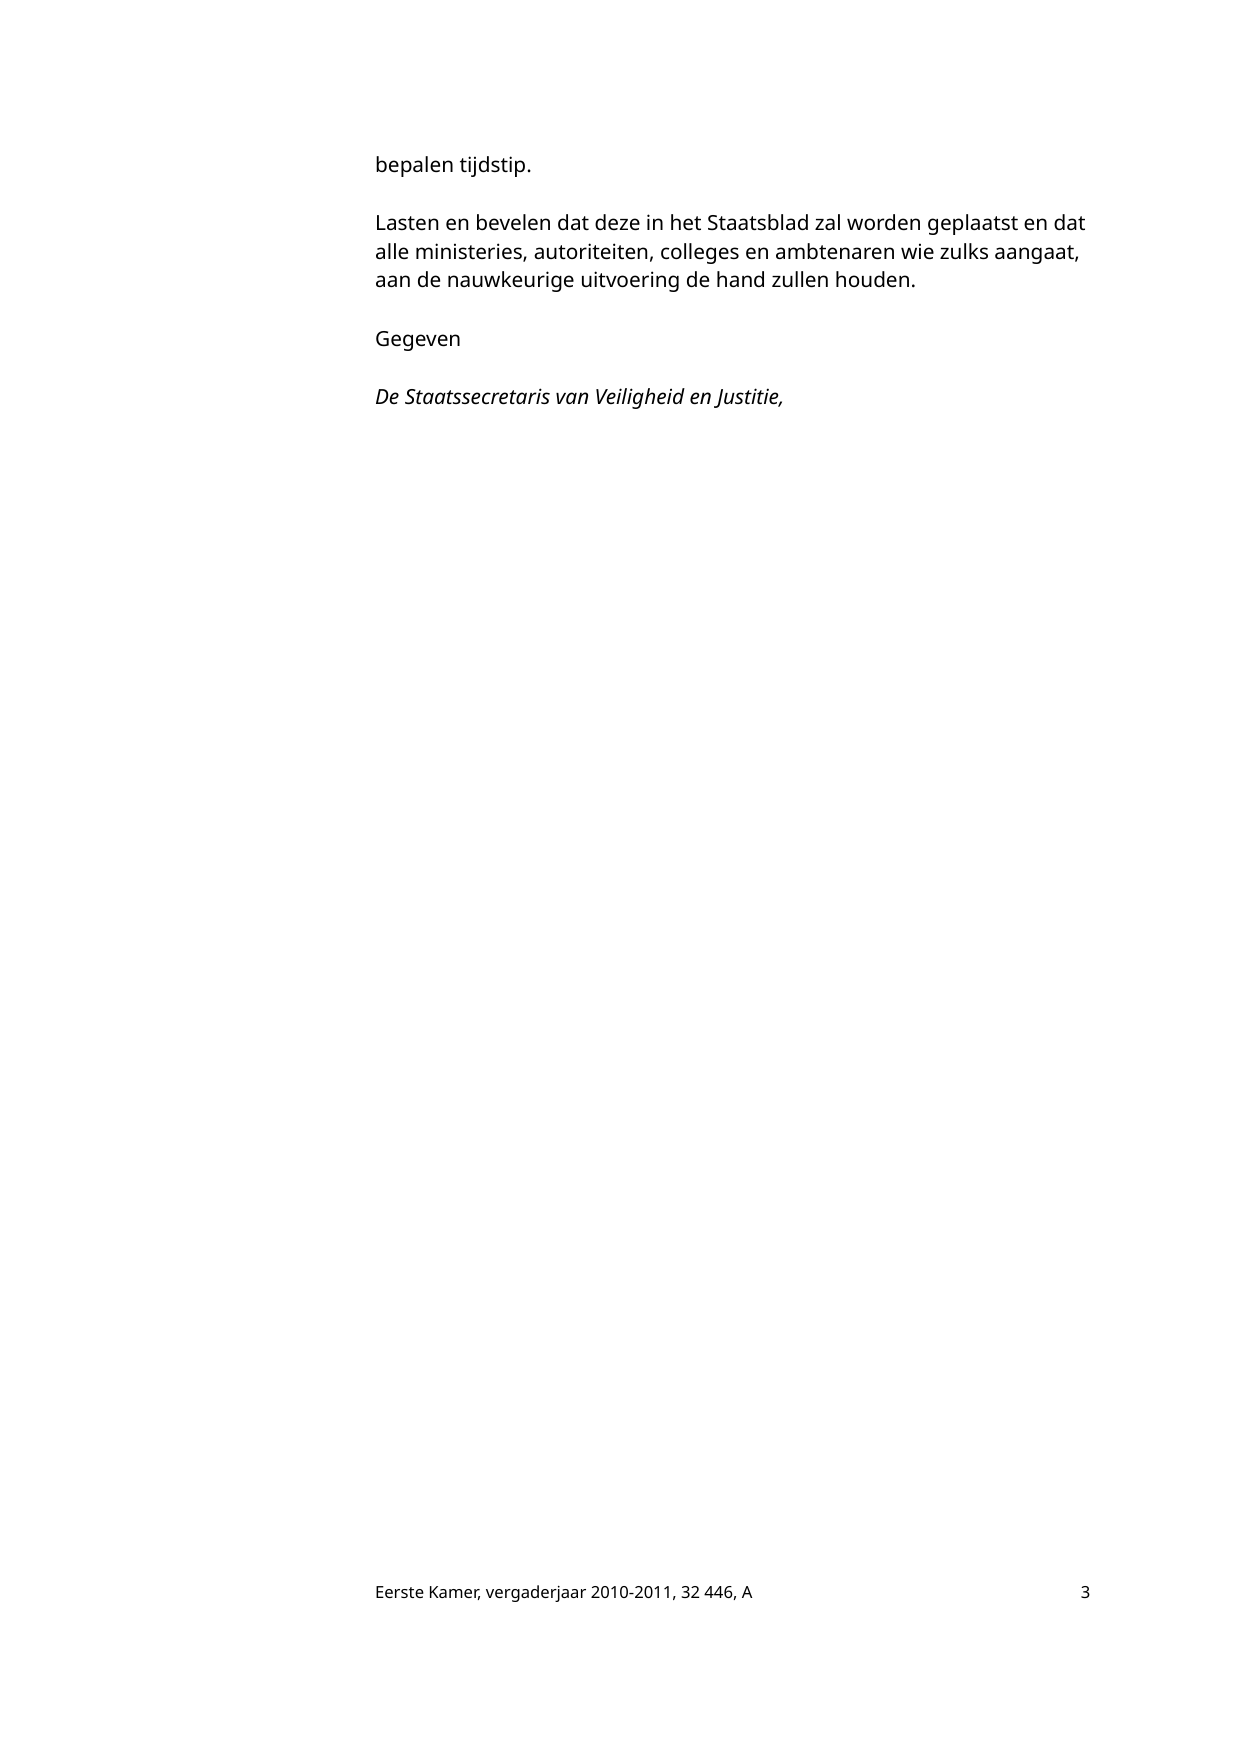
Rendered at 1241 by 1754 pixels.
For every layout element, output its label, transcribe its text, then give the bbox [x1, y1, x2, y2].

text Gegeven [375, 324, 1090, 352]
text De Staatssecretaris van Veiligheid en Justitie, [375, 382, 1090, 411]
text bepalen tijdstip. [375, 150, 1090, 178]
text Lasten en bevelen dat deze in het Staatsblad zal worden geplaatst en dat alle ministeries, autoriteiten, colleges en ambtenaren wie zulks aangaat, aan de nauwkeurige uitvoering de hand zullen houden. [375, 208, 1090, 294]
